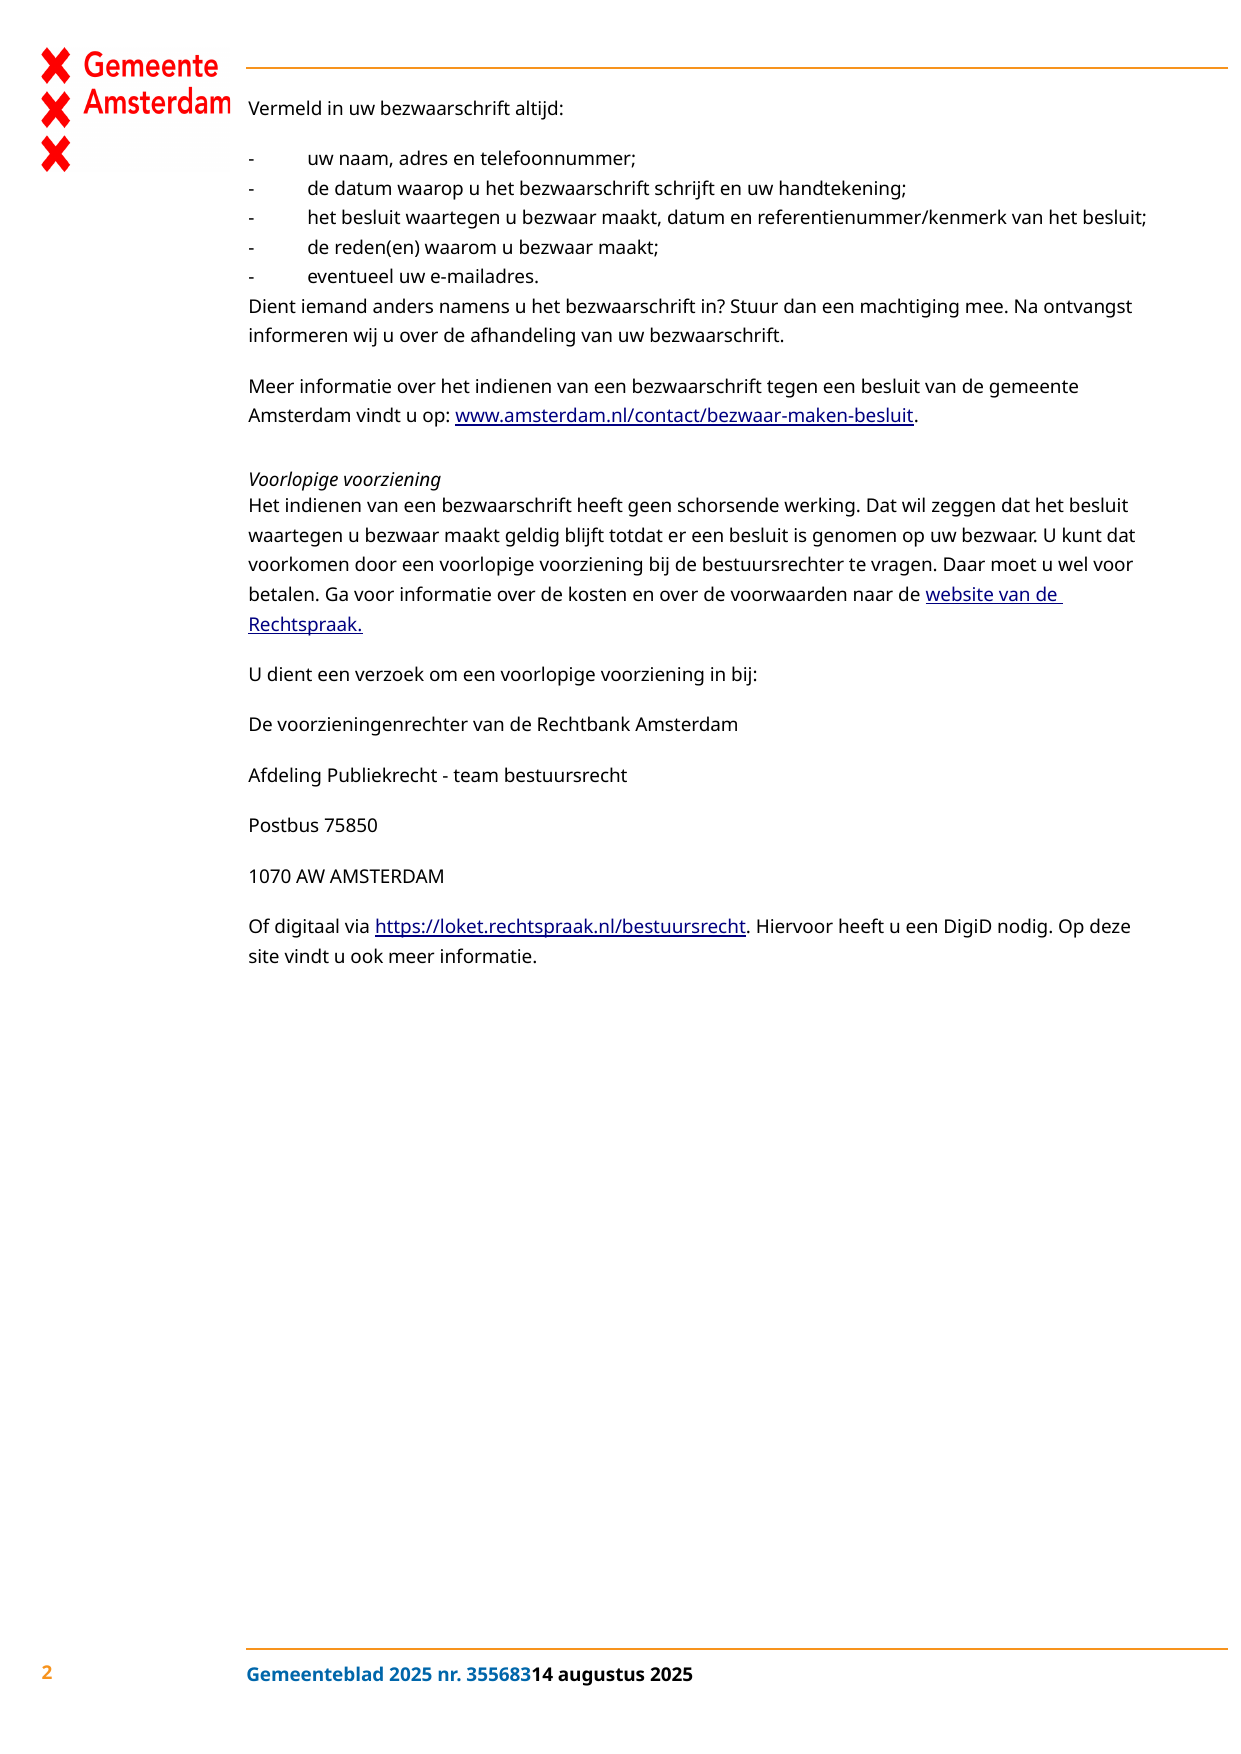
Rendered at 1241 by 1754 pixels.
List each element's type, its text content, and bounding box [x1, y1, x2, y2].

text Dient iemand anders namens u het bezwaarschrift in? Stuur dan een machtiging mee. Na ontvangst informeren wij u over de afhandeling van uw bezwaarschrift. [248, 293, 1152, 348]
list eventueel uw e-mailadres. [248, 263, 1152, 289]
text 1070 AW AMSTERDAM [248, 863, 1152, 888]
text Of digitaal via https://loket.rechtspraak.nl/bestuursrecht. Hiervoor heeft u een DigiD nodig. Op deze site vindt u ook meer informatie. [248, 913, 1152, 968]
list de reden(en) waarom u bezwaar maakt; [248, 234, 1152, 260]
text Vermeld in uw bezwaarschrift altijd: [248, 95, 1152, 121]
text Voorlopige voorziening [248, 467, 1152, 492]
text Postbus 75850 [248, 812, 1152, 838]
list de datum waarop u het bezwaarschrift schrijft en uw handtekening; [248, 175, 1152, 201]
text De voorzieningenrechter van de Rechtbank Amsterdam [248, 712, 1152, 737]
text U dient een verzoek om een voorlopige voorziening in bij: [248, 661, 1152, 687]
list het besluit waartegen u bezwaar maakt, datum en referentienummer/kenmerk van het besluit; [248, 204, 1152, 230]
text Het indienen van een bezwaarschrift heeft geen schorsende werking. Dat wil zeggen dat het besluit waartegen u bezwaar maakt geldig blijft totdat er een besluit is genomen op uw bezwaar. U kunt dat voorkomen door een voorlopige voorziening bij de bestuursrechter te vragen. Daar moet u wel voor betalen. Ga voor informatie over de kosten en over de voorwaarden naar de website van de Rechtspraak. [248, 492, 1152, 636]
picture [41, 47, 231, 172]
text Afdeling Publiekrecht - team bestuursrecht [248, 762, 1152, 788]
list uw naam, adres en telefoonnummer; [248, 145, 1152, 171]
text Meer informatie over het indienen van een bezwaarschrift tegen een besluit van de gemeente Amsterdam vindt u op: www.amsterdam.nl/contact/bezwaar-maken-besluit. [248, 373, 1152, 428]
